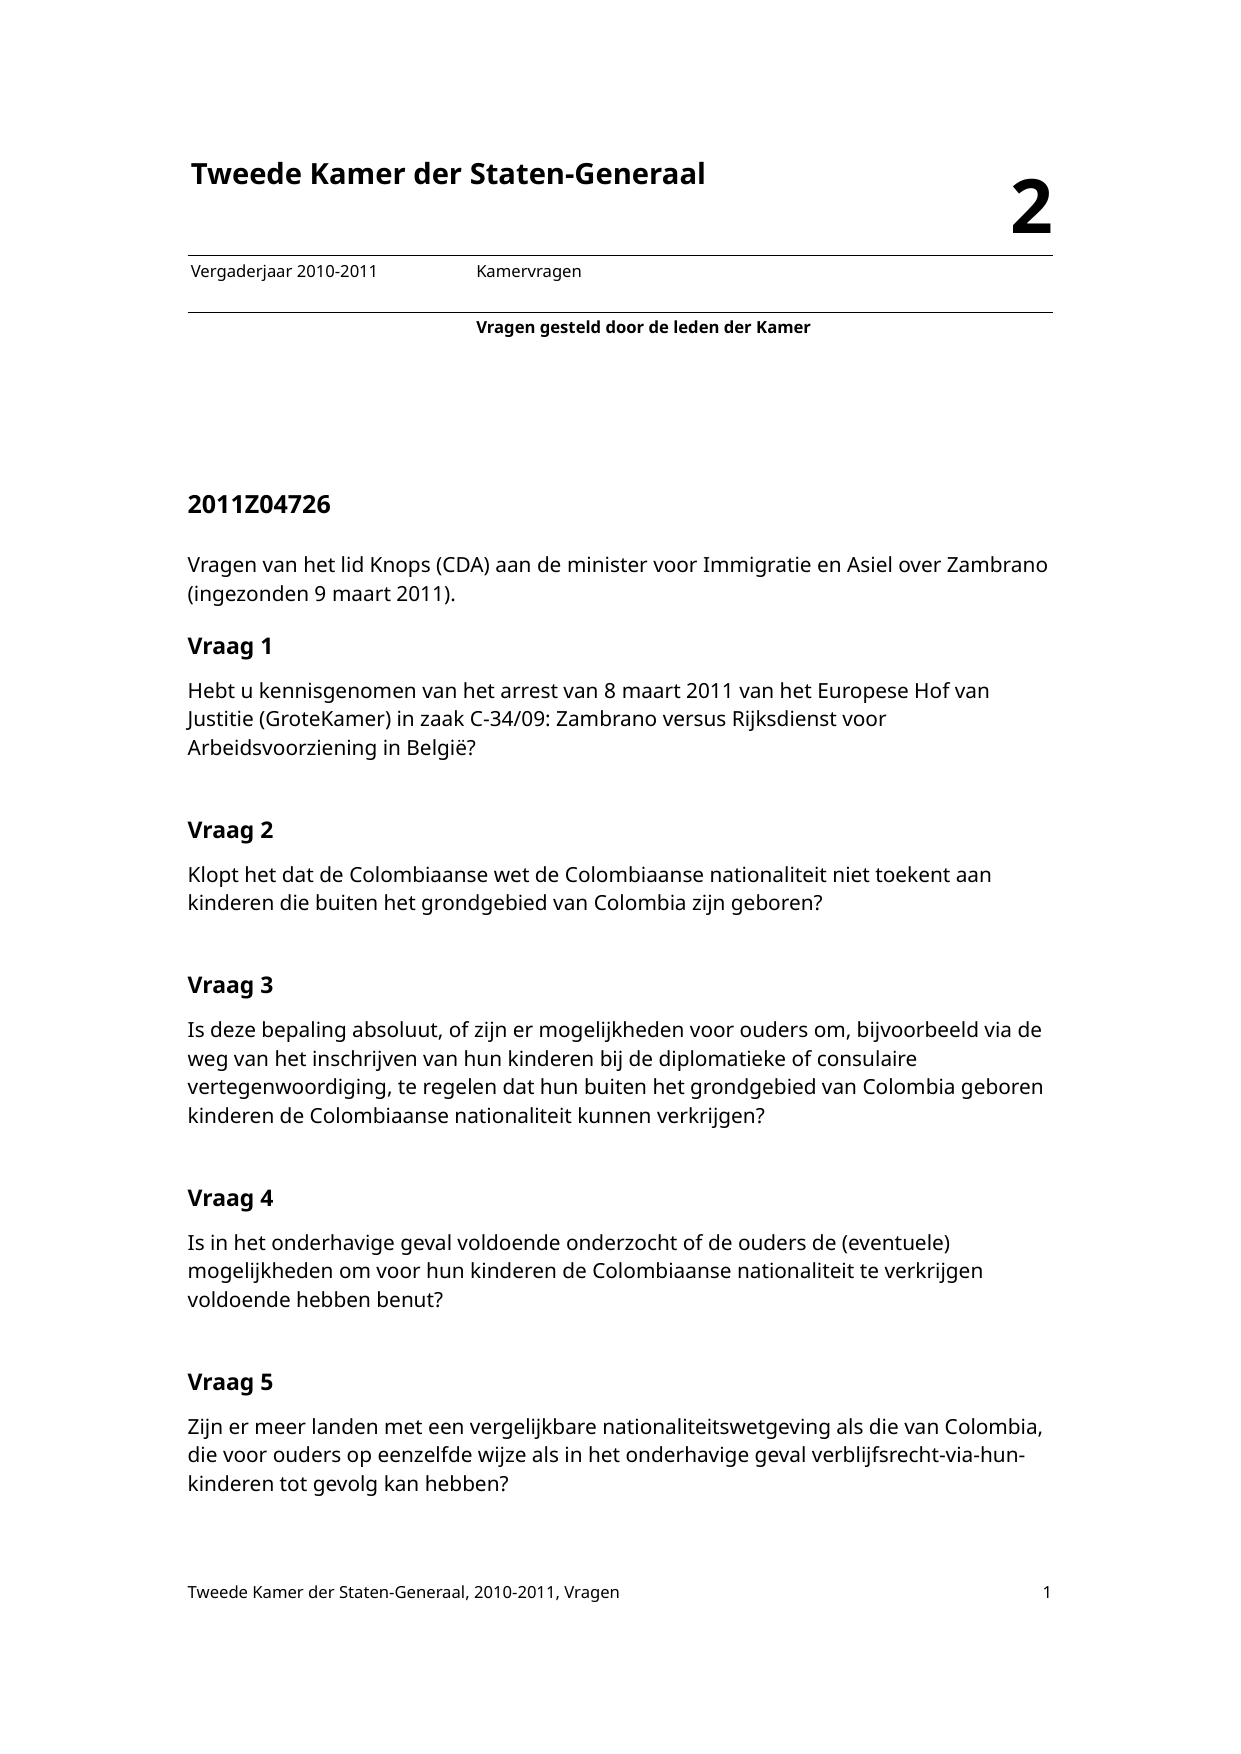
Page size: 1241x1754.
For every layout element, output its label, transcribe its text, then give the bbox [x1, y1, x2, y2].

table_cell Kamervragen [473, 256, 1053, 312]
subtitle Vraag 2 [187, 814, 1053, 845]
text Vragen van het lid Knops (CDA) aan de minister voor Immigratie en Asiel over Zambrano (ingezonden 9 maart 2011). [187, 550, 1053, 607]
text Is deze bepaling absoluut, of zijn er mogelijkheden voor ouders om, bijvoorbeeld via de weg van het inschrijven van hun kinderen bij de diplomatieke of consulaire vertegenwoordiging, te regelen dat hun buiten het grondgebied van Colombia geboren kinderen de Colombiaanse nationaliteit kunnen verkrijgen? [187, 1016, 1053, 1129]
text Is in het onderhavige geval voldoende onderzocht of de ouders de (eventuele) mogelijkheden om voor hun kinderen de Colombiaanse nationaliteit te verkrijgen voldoende hebben benut? [187, 1228, 1053, 1313]
text 2011Z04726 [187, 487, 1053, 521]
table_cell Vergaderjaar 2010-2011 [188, 256, 473, 312]
text Hebt u kennisgenomen van het arrest van 8 maart 2011 van het Europese Hof van Justitie (GroteKamer) in zaak C-34/09: Zambrano versus Rijksdienst voor Arbeidsvoorziening in België? [187, 676, 1053, 761]
subtitle Vraag 5 [187, 1366, 1053, 1397]
table_header 2 [880, 150, 1053, 255]
text Zijn er meer landen met een vergelijkbare nationaliteitswetgeving als die van Colombia, die voor ouders op eenzelfde wijze als in het onderhavige geval verblijfsrecht-via-hun-kinderen tot gevolg kan hebben? [187, 1412, 1053, 1497]
text Klopt het dat de Colombiaanse wet de Colombiaanse nationaliteit niet toekent aan kinderen die buiten het grondgebied van Colombia zijn geboren? [187, 860, 1053, 917]
subtitle Vraag 1 [187, 630, 1053, 661]
subtitle Vraag 3 [187, 969, 1053, 1001]
table_cell [188, 313, 473, 339]
table_header Tweede Kamer der Staten-Generaal [188, 150, 879, 255]
subtitle Vraag 4 [187, 1182, 1053, 1213]
table_cell Vragen gesteld door de leden der Kamer [473, 313, 1053, 339]
